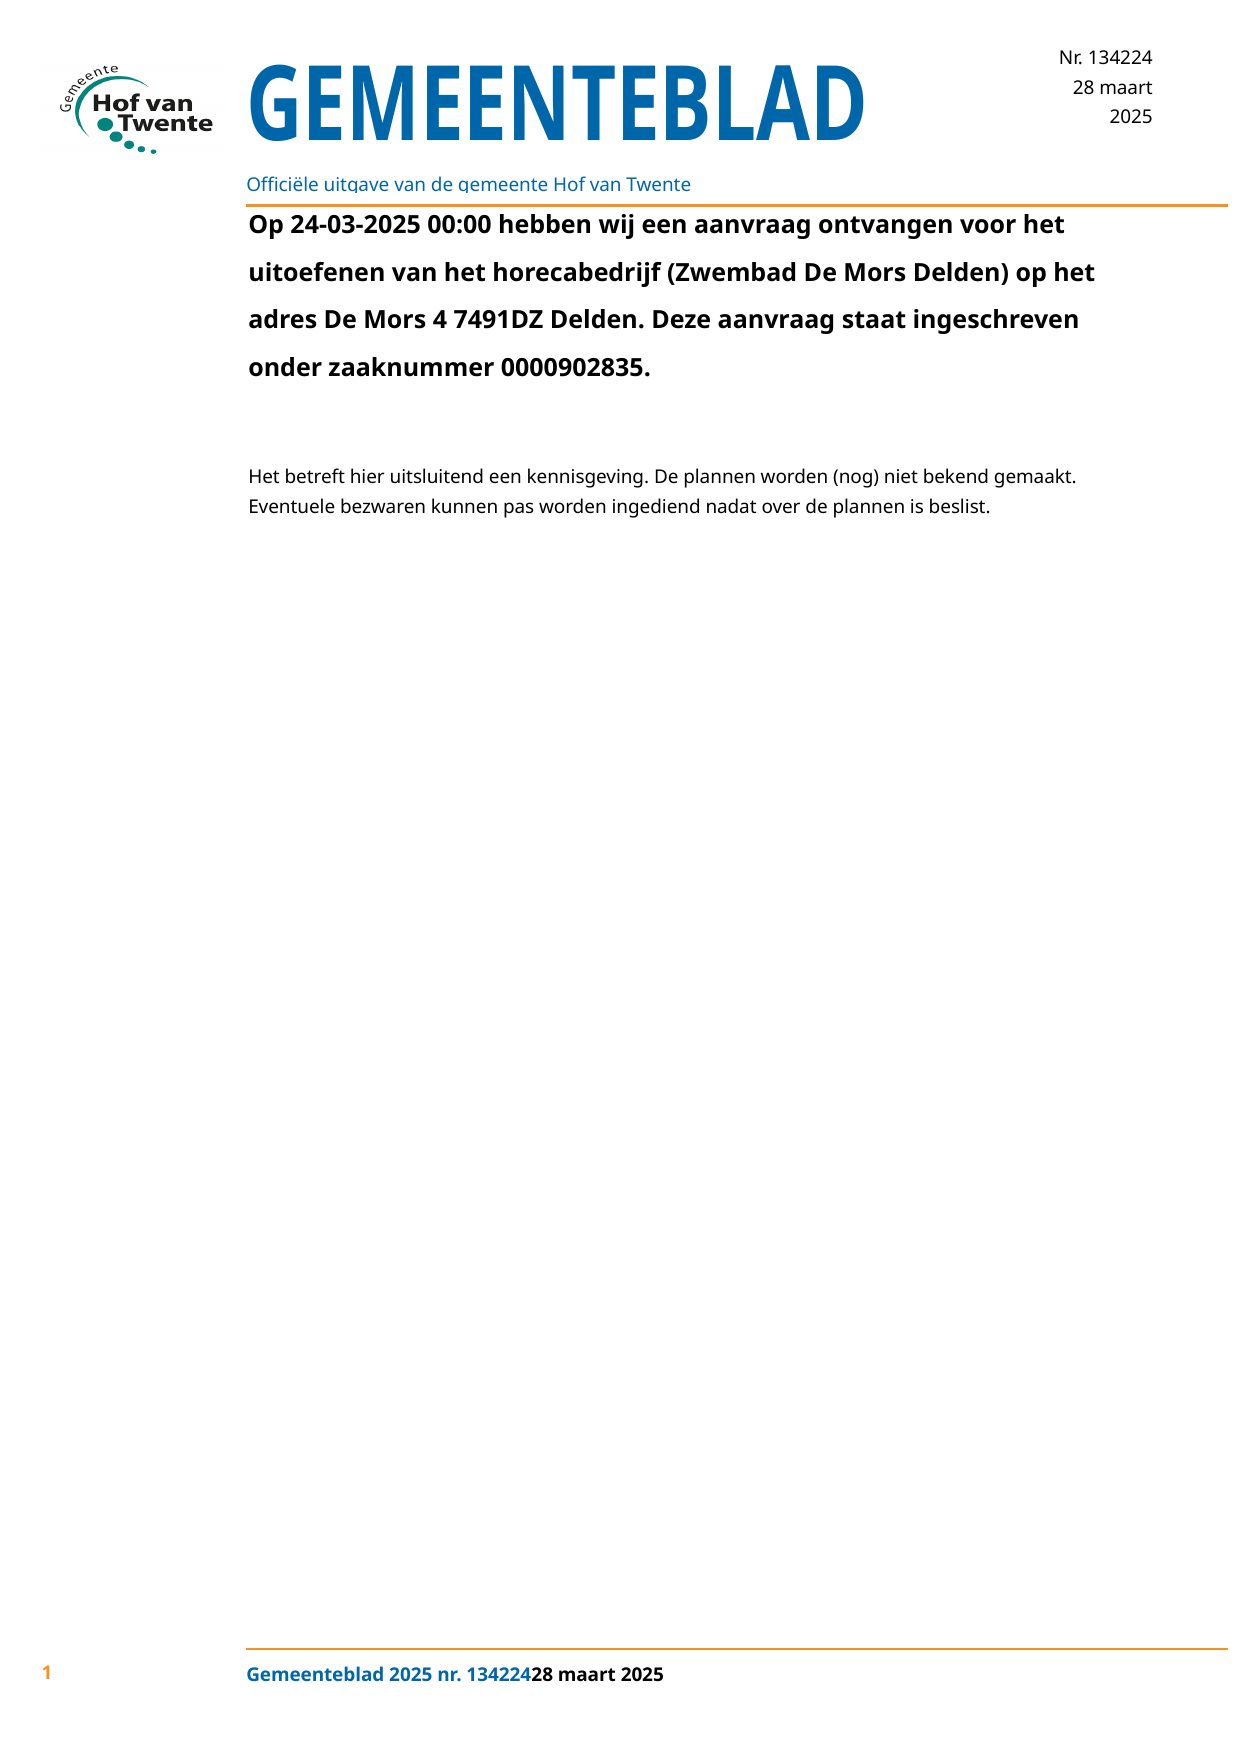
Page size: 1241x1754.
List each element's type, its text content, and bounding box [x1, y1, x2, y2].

text Op 24-03-2025 00:00 hebben wij een aanvraag ontvangen voor het uitoefenen van het horecabedrijf (Zwembad De Mors Delden) op het adres De Mors 4 7491DZ Delden. Deze aanvraag staat ingeschreven onder zaaknummer 0000902835. [248, 207, 1152, 384]
text Het betreft hier uitsluitend een kennisgeving. De plannen worden (nog) niet bekend gemaakt. Eventuele bezwaren kunnen pas worden ingediend nadat over de plannen is beslist. [248, 463, 1152, 519]
picture [41, 47, 231, 172]
